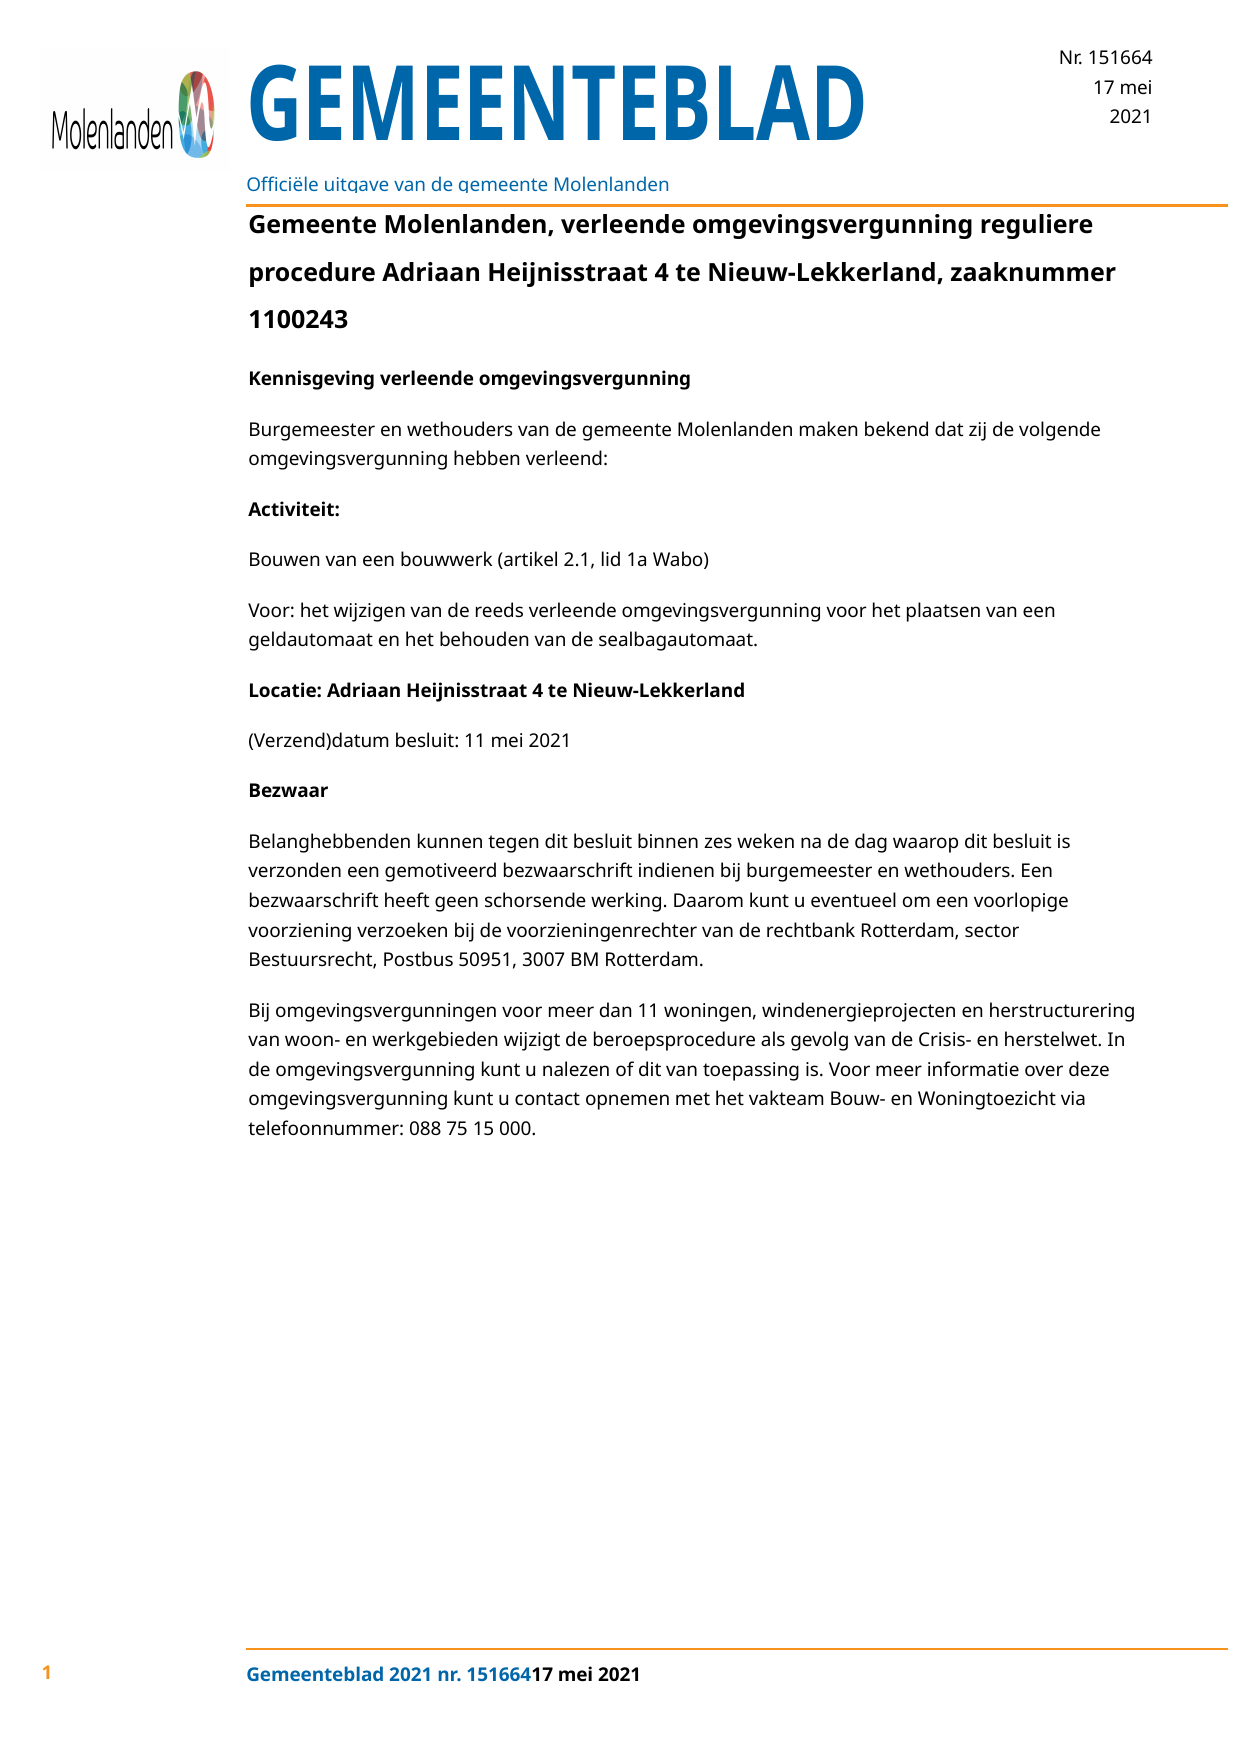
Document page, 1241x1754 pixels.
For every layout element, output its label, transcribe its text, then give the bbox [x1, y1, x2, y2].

text Voor: het wijzigen van de reeds verleende omgevingsvergunning voor het plaatsen van een geldautomaat en het behouden van de sealbagautomaat. [248, 597, 1152, 652]
text Kennisgeving verleende omgevingsvergunning [248, 366, 1152, 391]
text Burgemeester en wethouders van de gemeente Molenlanden maken bekend dat zij de volgende omgevingsvergunning hebben verleend: [248, 416, 1152, 471]
picture [41, 47, 231, 172]
text Locatie: Adriaan Heijnisstraat 4 te Nieuw-Lekkerland [248, 677, 1152, 702]
text Gemeente Molenlanden, verleende omgevingsvergunning reguliere procedure Adriaan Heijnisstraat 4 te Nieuw-Lekkerland, zaaknummer 1100243 [248, 207, 1152, 336]
text Activiteit: [248, 496, 1152, 522]
text Belanghebbenden kunnen tegen dit besluit binnen zes weken na de dag waarop dit besluit is verzonden een gemotiveerd bezwaarschrift indienen bij burgemeester en wethouders. Een bezwaarschrift heeft geen schorsende werking. Daarom kunt u eventueel om een voorlopige voorziening verzoeken bij de voorzieningenrechter van de rechtbank Rotterdam, sector Bestuursrecht, Postbus 50951, 3007 BM Rotterdam. [248, 828, 1152, 972]
text Bij omgevingsvergunningen voor meer dan 11 woningen, windenergieprojecten en herstructurering van woon- en werkgebieden wijzigt de beroepsprocedure als gevolg van de Crisis- en herstelwet. In de omgevingsvergunning kunt u nalezen of dit van toepassing is. Voor meer informatie over deze omgevingsvergunning kunt u contact opnemen met het vakteam Bouw- en Woningtoezicht via telefoonnummer: 088 75 15 000. [248, 997, 1152, 1141]
text (Verzend)datum besluit: 11 mei 2021 [248, 727, 1152, 753]
text Bouwen van een bouwwerk (artikel 2.1, lid 1a Wabo) [248, 546, 1152, 572]
text Bezwaar [248, 778, 1152, 803]
